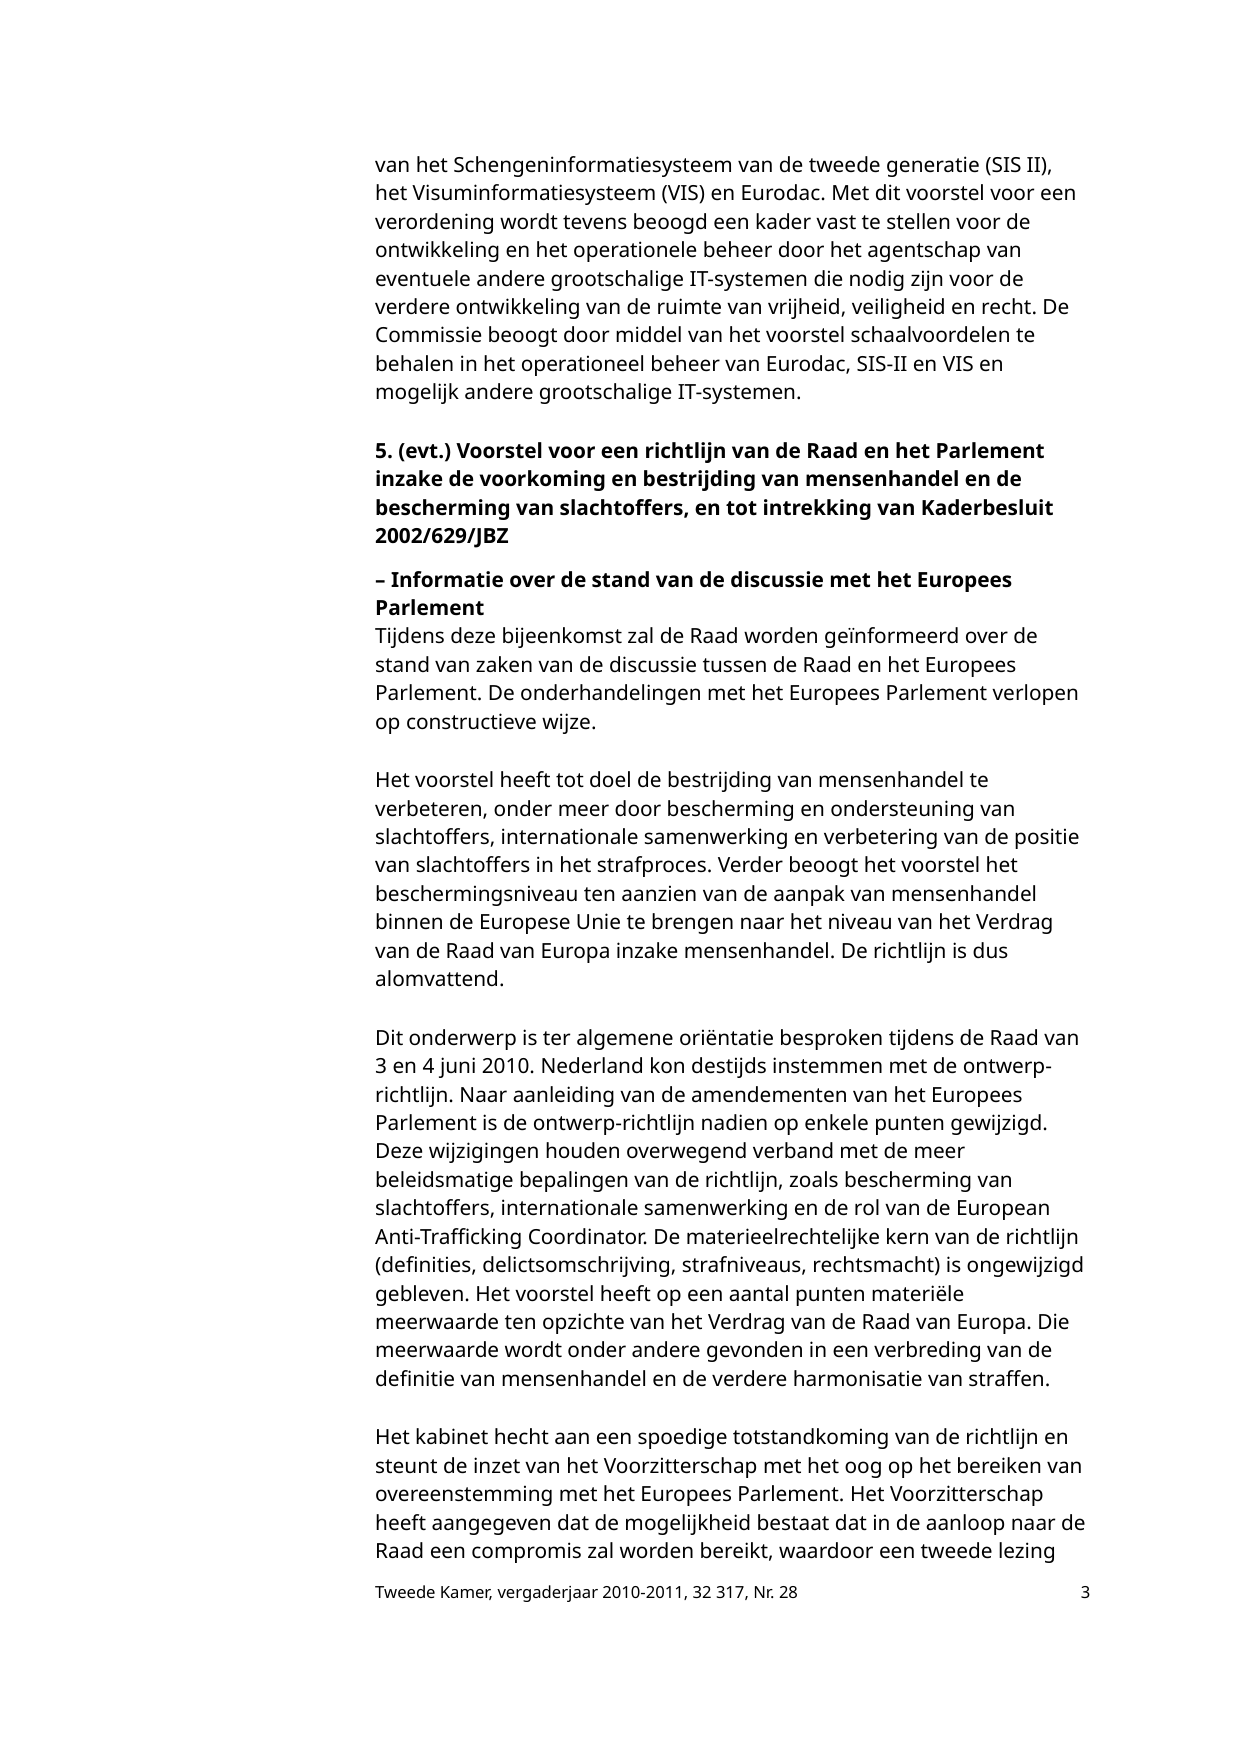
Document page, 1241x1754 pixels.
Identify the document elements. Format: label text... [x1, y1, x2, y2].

text 5. (evt.) Voorstel voor een richtlijn van de Raad en het Parlement inzake de voorkoming en bestrijding van mensenhandel en de bescherming van slachtoffers, en tot intrekking van Kaderbesluit 2002/629/JBZ [375, 436, 1090, 550]
text van het Schengeninformatiesysteem van de tweede generatie (SIS II), het Visuminformatiesysteem (VIS) en Eurodac. Met dit voorstel voor een verordening wordt tevens beoogd een kader vast te stellen voor de ontwikkeling en het operationele beheer door het agentschap van eventuele andere grootschalige IT-systemen die nodig zijn voor de verdere ontwikkeling van de ruimte van vrijheid, veiligheid en recht. De Commissie beoogt door middel van het voorstel schaalvoordelen te behalen in het operationeel beheer van Eurodac, SIS-II en VIS en mogelijk andere grootschalige IT-systemen. [375, 150, 1090, 406]
text Tijdens deze bijeenkomst zal de Raad worden geïnformeerd over de stand van zaken van de discussie tussen de Raad en het Europees Parlement. De onderhandelingen met het Europees Parlement verlopen op constructieve wijze. [375, 622, 1090, 735]
text Dit onderwerp is ter algemene oriëntatie besproken tijdens de Raad van 3 en 4 juni 2010. Nederland kon destijds instemmen met de ontwerp-richtlijn. Naar aanleiding van de amendementen van het Europees Parlement is de ontwerp-richtlijn nadien op enkele punten gewijzigd. Deze wijzigingen houden overwegend verband met de meer beleidsmatige bepalingen van de richtlijn, zoals bescherming van slachtoffers, internationale samenwerking en de rol van de European Anti-Trafficking Coordinator. De materieelrechtelijke kern van de richtlijn (definities, delictsomschrijving, strafniveaus, rechtsmacht) is ongewijzigd gebleven. Het voorstel heeft op een aantal punten materiële meerwaarde ten opzichte van het Verdrag van de Raad van Europa. Die meerwaarde wordt onder andere gevonden in een verbreding van de definitie van mensenhandel en de verdere harmonisatie van straffen. [375, 1023, 1090, 1392]
text Het voorstel heeft tot doel de bestrijding van mensenhandel te verbeteren, onder meer door bescherming en ondersteuning van slachtoffers, internationale samenwerking en verbetering van de positie van slachtoffers in het strafproces. Verder beoogt het voorstel het beschermingsniveau ten aanzien van de aanpak van mensenhandel binnen de Europese Unie te brengen naar het niveau van het Verdrag van de Raad van Europa inzake mensenhandel. De richtlijn is dus alomvattend. [375, 765, 1090, 993]
text – Informatie over de stand van de discussie met het Europees Parlement [375, 565, 1090, 622]
text Het kabinet hecht aan een spoedige totstandkoming van de richtlijn en steunt de inzet van het Voorzitterschap met het oog op het bereiken van overeenstemming met het Europees Parlement. Het Voorzitterschap heeft aangegeven dat de mogelijkheid bestaat dat in de aanloop naar de Raad een compromis zal worden bereikt, waardoor een tweede lezing [375, 1422, 1090, 1565]
